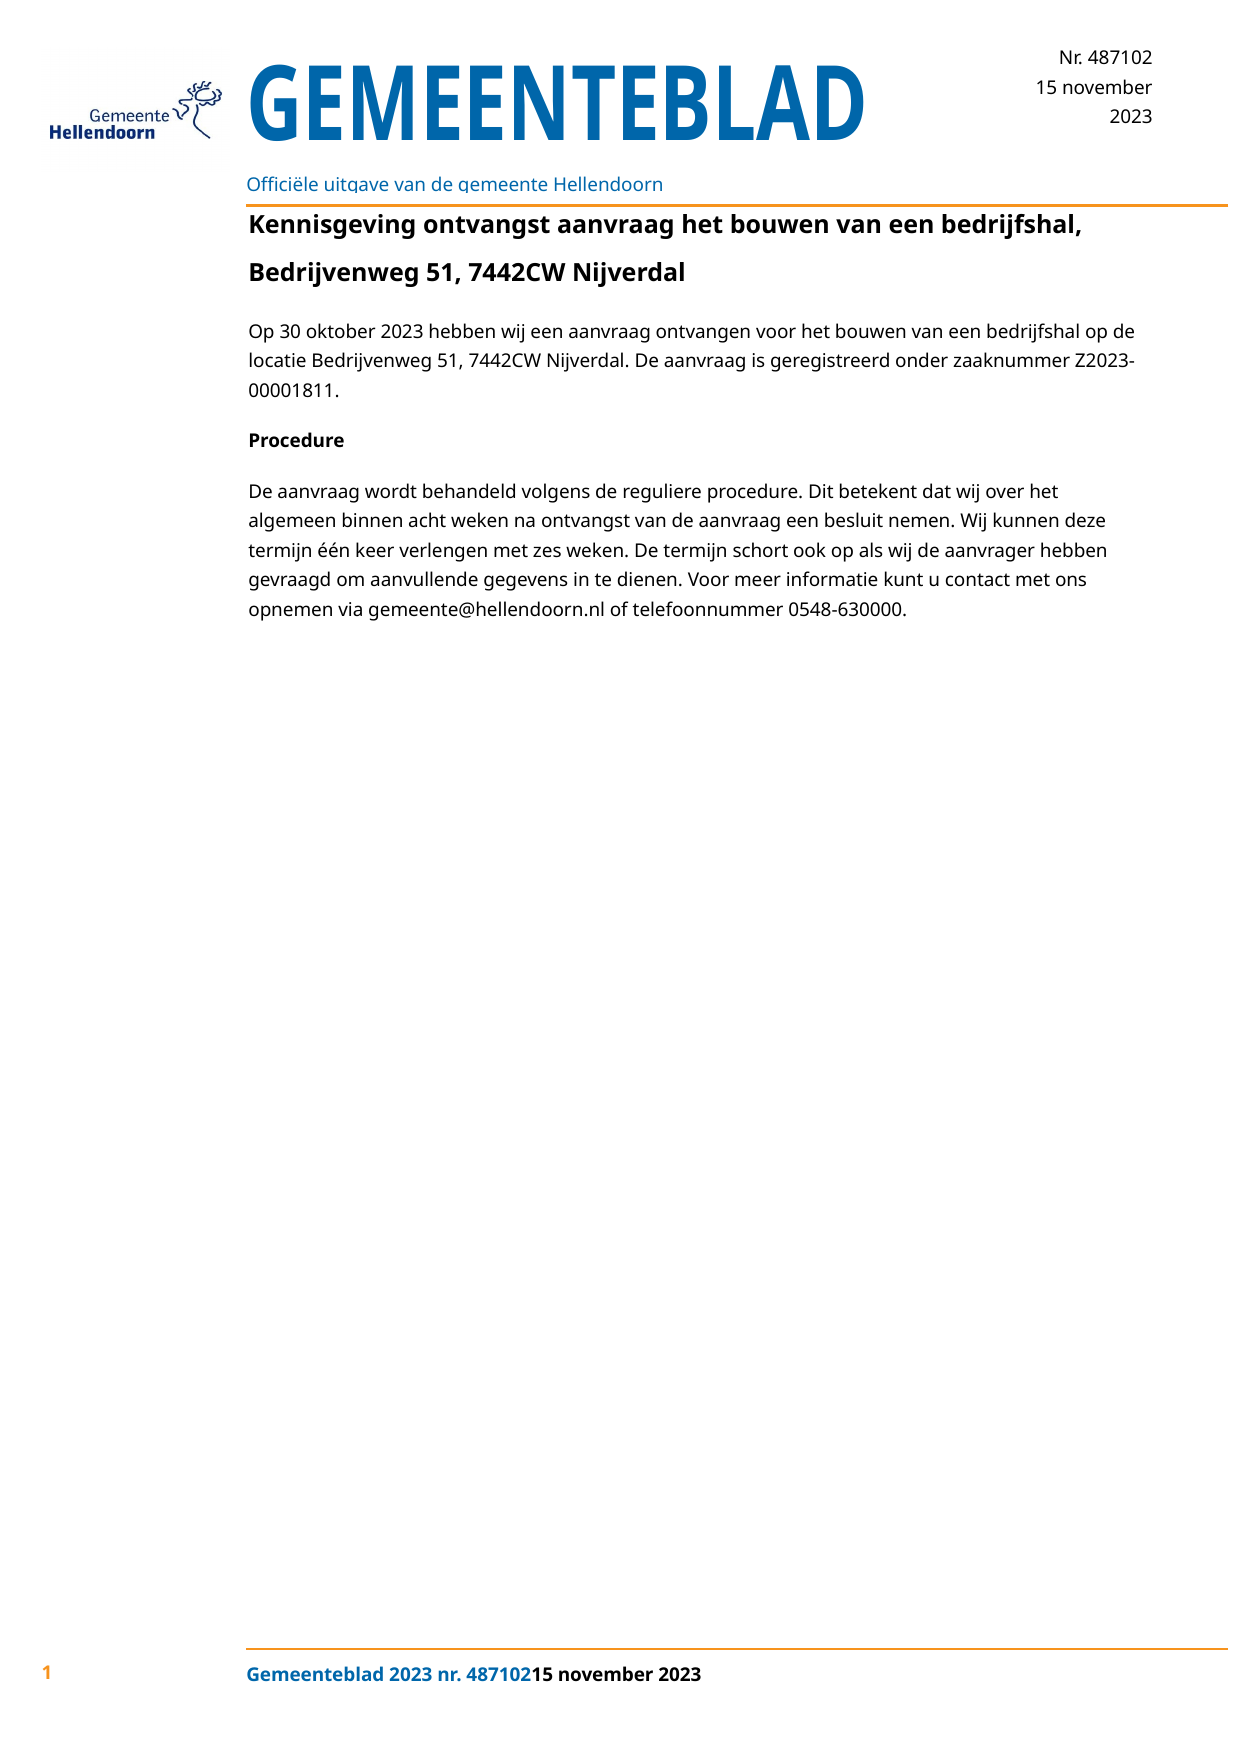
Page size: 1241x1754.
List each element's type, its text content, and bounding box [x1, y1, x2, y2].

text Op 30 oktober 2023 hebben wij een aanvraag ontvangen voor het bouwen van een bedrijfshal op de locatie Bedrijvenweg 51, 7442CW Nijverdal. De aanvraag is geregistreerd onder zaaknummer Z2023-00001811. [248, 318, 1152, 403]
text Procedure [248, 427, 1152, 453]
text De aanvraag wordt behandeld volgens de reguliere procedure. Dit betekent dat wij over het algemeen binnen acht weken na ontvangst van de aanvraag een besluit nemen. Wij kunnen deze termijn één keer verlengen met zes weken. De termijn schort ook op als wij de aanvrager hebben gevraagd om aanvullende gegevens in te dienen. Voor meer informatie kunt u contact met ons opnemen via gemeente@hellendoorn.nl of telefoonnummer 0548-630000. [248, 478, 1152, 622]
picture [41, 47, 231, 172]
text Kennisgeving ontvangst aanvraag het bouwen van een bedrijfshal, Bedrijvenweg 51, 7442CW Nijverdal [248, 207, 1152, 288]
